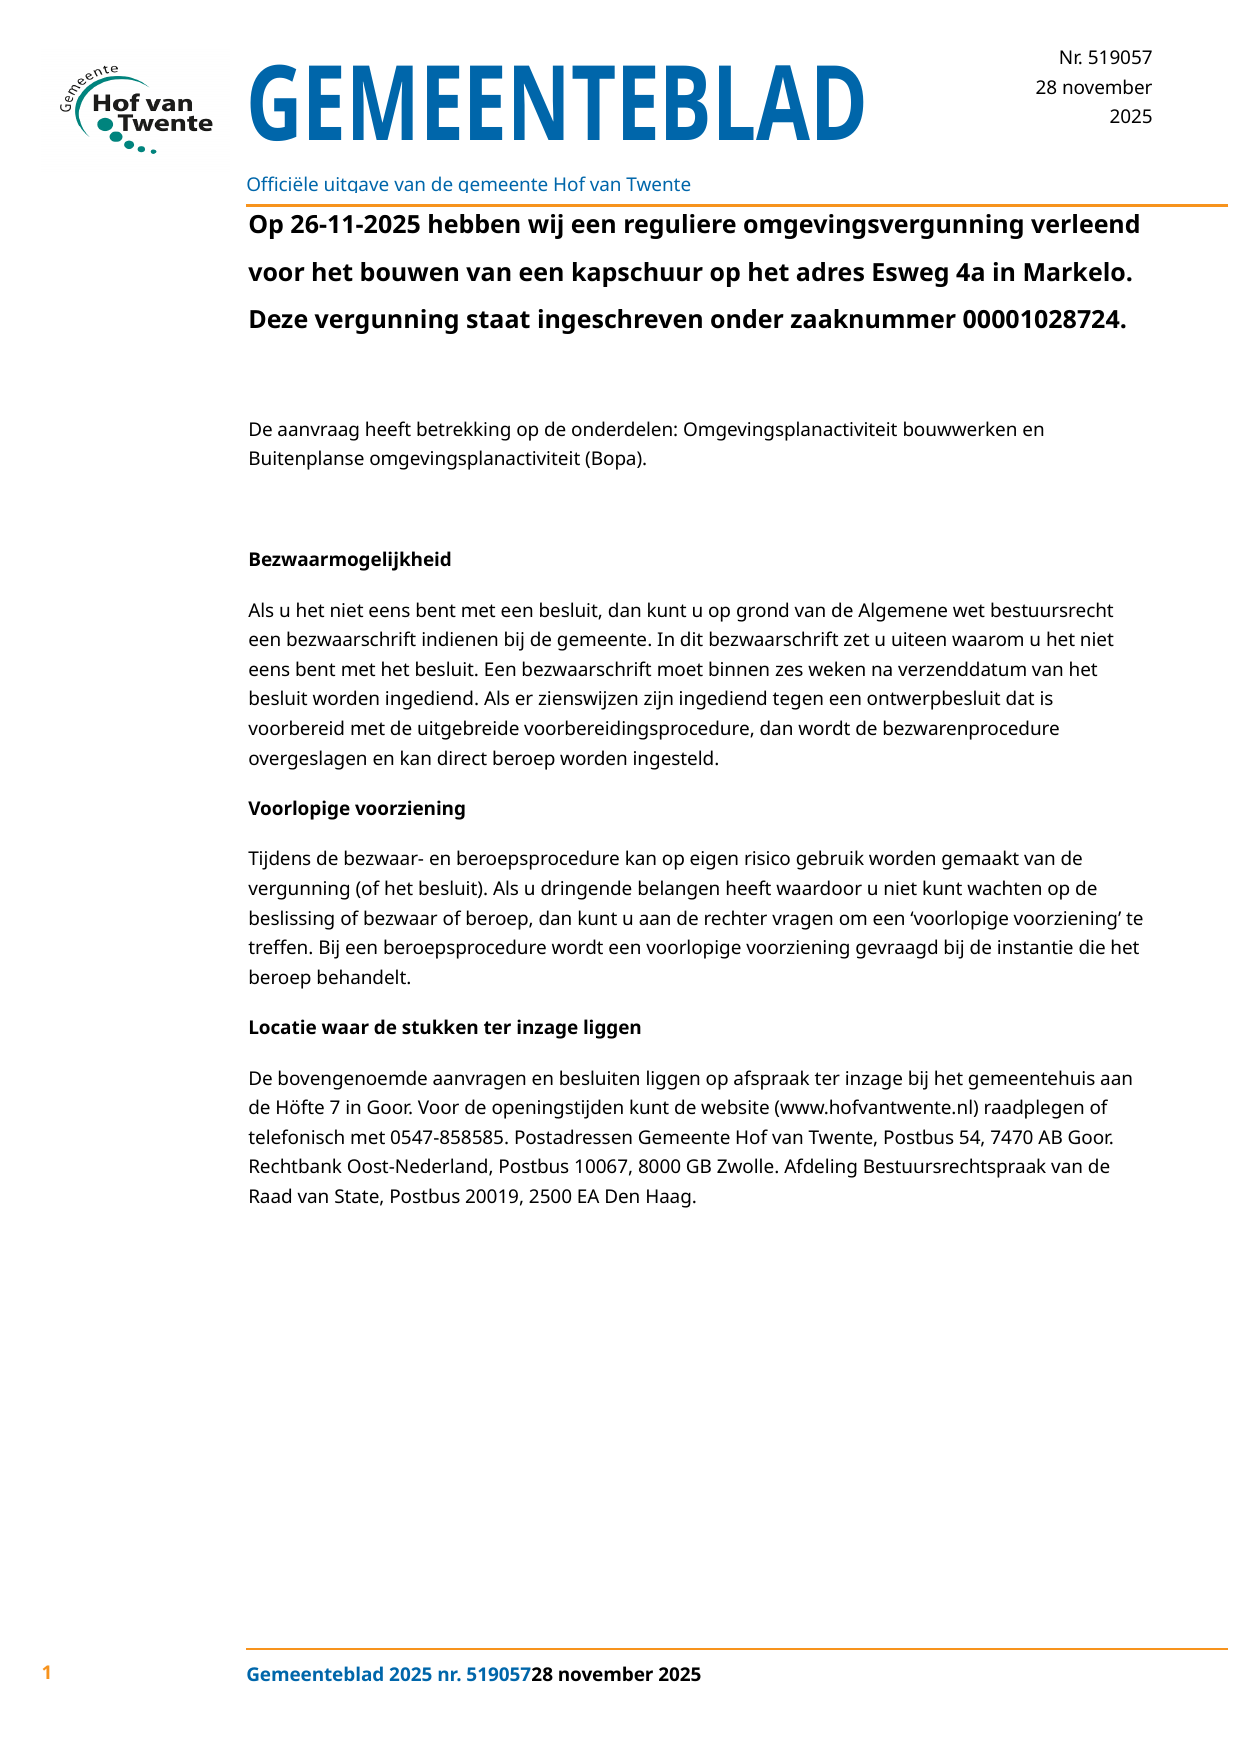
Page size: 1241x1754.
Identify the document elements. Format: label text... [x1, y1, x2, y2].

picture [41, 47, 231, 172]
text De aanvraag heeft betrekking op de onderdelen: Omgevingsplanactiviteit bouwwerken en Buitenplanse omgevingsplanactiviteit (Bopa). [248, 416, 1152, 471]
text Voorlopige voorziening [248, 795, 1152, 821]
text Locatie waar de stukken ter inzage liggen [248, 1014, 1152, 1040]
text De bovengenoemde aanvragen en besluiten liggen op afspraak ter inzage bij het gemeentehuis aan de Höfte 7 in Goor. Voor de openingstijden kunt de website (www.hofvantwente.nl) raadplegen of telefonisch met 0547-858585. Postadressen Gemeente Hof van Twente, Postbus 54, 7470 AB Goor. Rechtbank Oost-Nederland, Postbus 10067, 8000 GB Zwolle. Afdeling Bestuursrechtspraak van de Raad van State, Postbus 20019, 2500 EA Den Haag. [248, 1065, 1152, 1209]
text Tijdens de bezwaar- en beroepsprocedure kan op eigen risico gebruik worden gemaakt van de vergunning (of het besluit). Als u dringende belangen heeft waardoor u niet kunt wachten op de beslissing of bezwaar of beroep, dan kunt u aan de rechter vragen om een ‘voorlopige voorziening’ te treffen. Bij een beroepsprocedure wordt een voorlopige voorziening gevraagd bij de instantie die het beroep behandelt. [248, 846, 1152, 989]
text Bezwaarmogelijkheid [248, 546, 1152, 572]
text Op 26-11-2025 hebben wij een reguliere omgevingsvergunning verleend voor het bouwen van een kapschuur op het adres Esweg 4a in Markelo. Deze vergunning staat ingeschreven onder zaaknummer 00001028724. [248, 207, 1152, 336]
text Als u het niet eens bent met een besluit, dan kunt u op grond van de Algemene wet bestuursrecht een bezwaarschrift indienen bij de gemeente. In dit bezwaarschrift zet u uiteen waarom u het niet eens bent met het besluit. Een bezwaarschrift moet binnen zes weken na verzenddatum van het besluit worden ingediend. Als er zienswijzen zijn ingediend tegen een ontwerpbesluit dat is voorbereid met de uitgebreide voorbereidingsprocedure, dan wordt de bezwarenprocedure overgeslagen en kan direct beroep worden ingesteld. [248, 597, 1152, 770]
